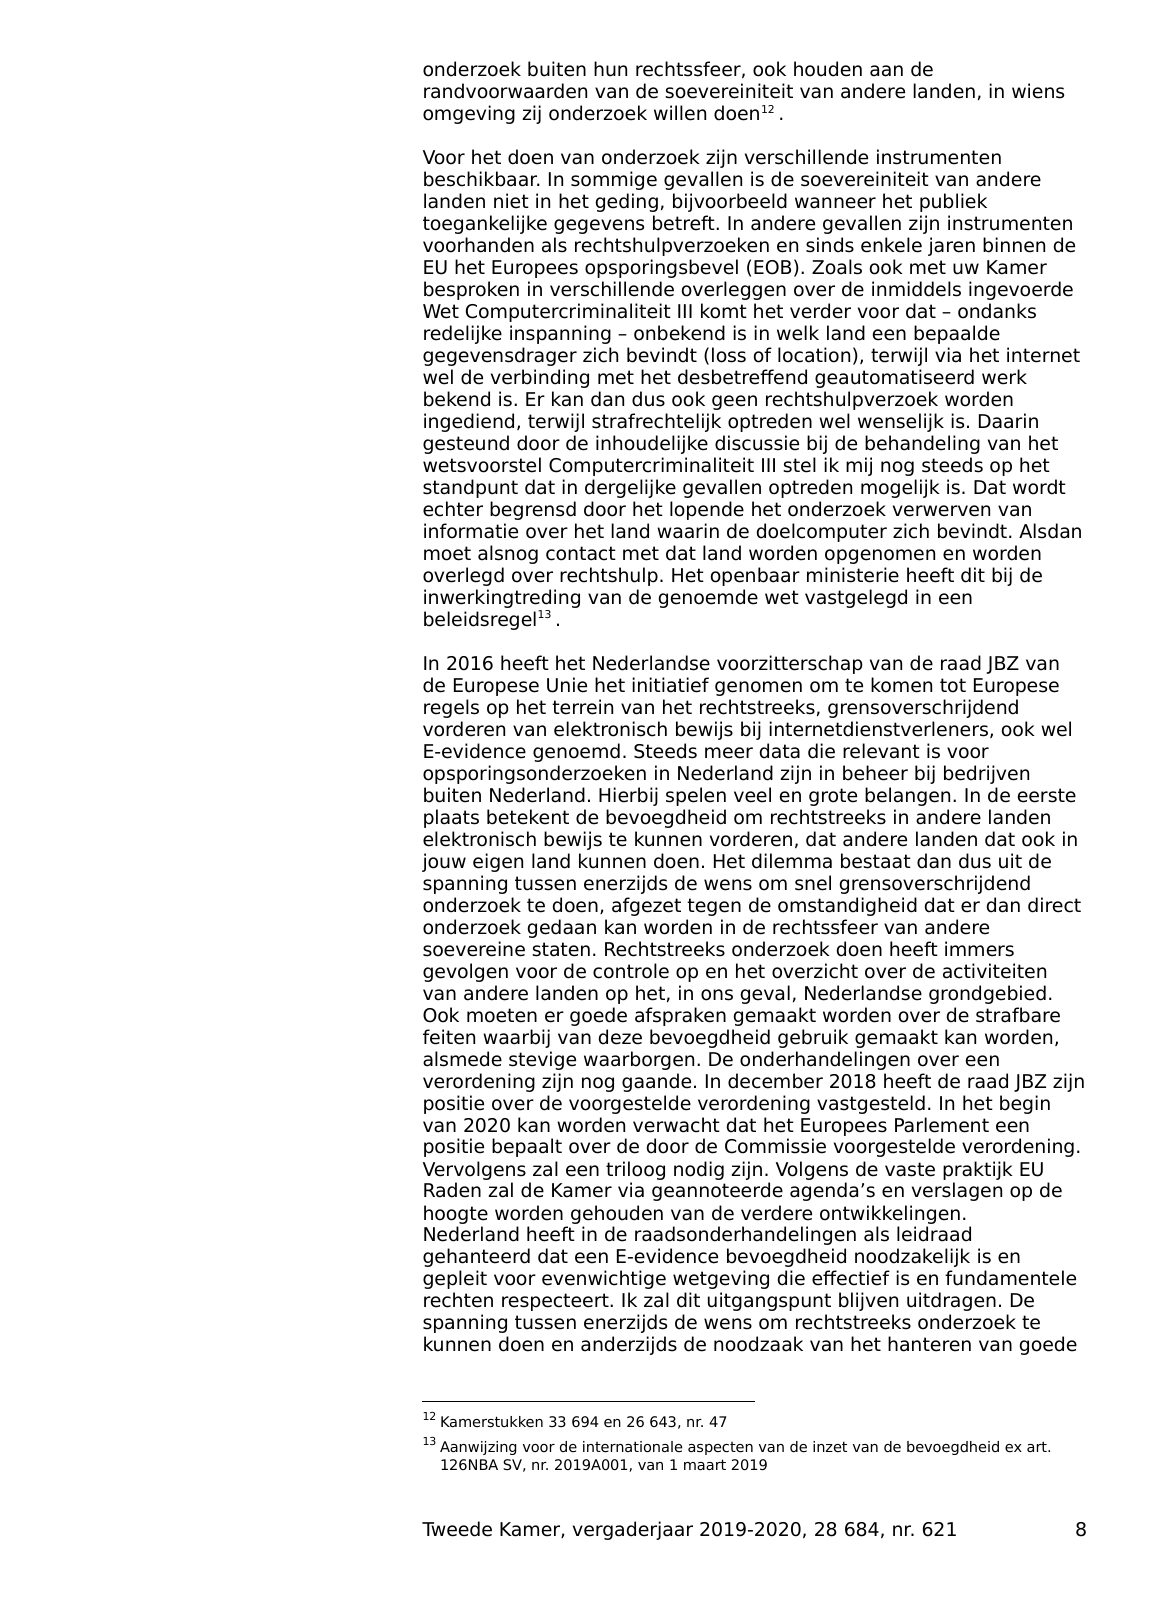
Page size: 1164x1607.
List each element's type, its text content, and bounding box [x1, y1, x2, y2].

text onderzoek buiten hun rechtssfeer, ook houden aan de randvoorwaarden van de soevereiniteit van andere landen, in wiens omgeving zij onderzoek willen doen. [422, 59, 1087, 125]
text Aanwijzing voor de internationale aspecten van de inzet van de bevoegdheid ex art. 126NBA SV, nr. 2019A001, van 1 maart 2019 [422, 1435, 1087, 1474]
text Nederland heeft in de raadsonderhandelingen als leidraad gehanteerd dat een E-evidence bevoegdheid noodzakelijk is en gepleit voor evenwichtige wetgeving die effectief is en fundamentele rechten respecteert. Ik zal dit uitgangspunt blijven uitdragen. De spanning tussen enerzijds de wens om rechtstreeks onderzoek te kunnen doen en anderzijds de noodzaak van het hanteren van goede [422, 1224, 1087, 1356]
text Voor het doen van onderzoek zijn verschillende instrumenten beschikbaar. In sommige gevallen is de soevereiniteit van andere landen niet in het geding, bijvoorbeeld wanneer het publiek toegankelijke gegevens betreft. In andere gevallen zijn instrumenten voorhanden als rechtshulpverzoeken en sinds enkele jaren binnen de EU het Europees opsporingsbevel (EOB). Zoals ook met uw Kamer besproken in verschillende overleggen over de inmiddels ingevoerde Wet Computercriminaliteit III komt het verder voor dat – ondanks redelijke inspanning – onbekend is in welk land een bepaalde gegevensdrager zich bevindt (loss of location), terwijl via het internet wel de verbinding met het desbetreffend geautomatiseerd werk bekend is. Er kan dan dus ook geen rechtshulpverzoek worden ingediend, terwijl strafrechtelijk optreden wel wenselijk is. Daarin gesteund door de inhoudelijke discussie bij de behandeling van het wetsvoorstel Computercriminaliteit III stel ik mij nog steeds op het standpunt dat in dergelijke gevallen optreden mogelijk is. Dat wordt echter begrensd door het lopende het onderzoek verwerven van informatie over het land waarin de doelcomputer zich bevindt. Alsdan moet alsnog contact met dat land worden opgenomen en worden overlegd over rechtshulp. Het openbaar ministerie heeft dit bij de inwerkingtreding van de genoemde wet vastgelegd in een beleidsregel. [422, 147, 1087, 631]
text Kamerstukken 33 694 en 26 643, nr. 47 [422, 1410, 1087, 1432]
text In 2016 heeft het Nederlandse voorzitterschap van de raad JBZ van de Europese Unie het initiatief genomen om te komen tot Europese regels op het terrein van het rechtstreeks, grensoverschrijdend vorderen van elektronisch bewijs bij internetdienstverleners, ook wel E-evidence genoemd. Steeds meer data die relevant is voor opsporingsonderzoeken in Nederland zijn in beheer bij bedrijven buiten Nederland. Hierbij spelen veel en grote belangen. In de eerste plaats betekent de bevoegdheid om rechtstreeks in andere landen elektronisch bewijs te kunnen vorderen, dat andere landen dat ook in jouw eigen land kunnen doen. Het dilemma bestaat dan dus uit de spanning tussen enerzijds de wens om snel grensoverschrijdend onderzoek te doen, afgezet tegen de omstandigheid dat er dan direct onderzoek gedaan kan worden in de rechtssfeer van andere soevereine staten. Rechtstreeks onderzoek doen heeft immers gevolgen voor de controle op en het overzicht over de activiteiten van andere landen op het, in ons geval, Nederlandse grondgebied. Ook moeten er goede afspraken gemaakt worden over de strafbare feiten waarbij van deze bevoegdheid gebruik gemaakt kan worden, alsmede stevige waarborgen. De onderhandelingen over een verordening zijn nog gaande. In december 2018 heeft de raad JBZ zijn positie over de voorgestelde verordening vastgesteld. In het begin van 2020 kan worden verwacht dat het Europees Parlement een positie bepaalt over de door de Commissie voorgestelde verordening. Vervolgens zal een triloog nodig zijn. Volgens de vaste praktijk EU Raden zal de Kamer via geannoteerde agenda’s en verslagen op de hoogte worden gehouden van de verdere ontwikkelingen. [422, 653, 1087, 1224]
